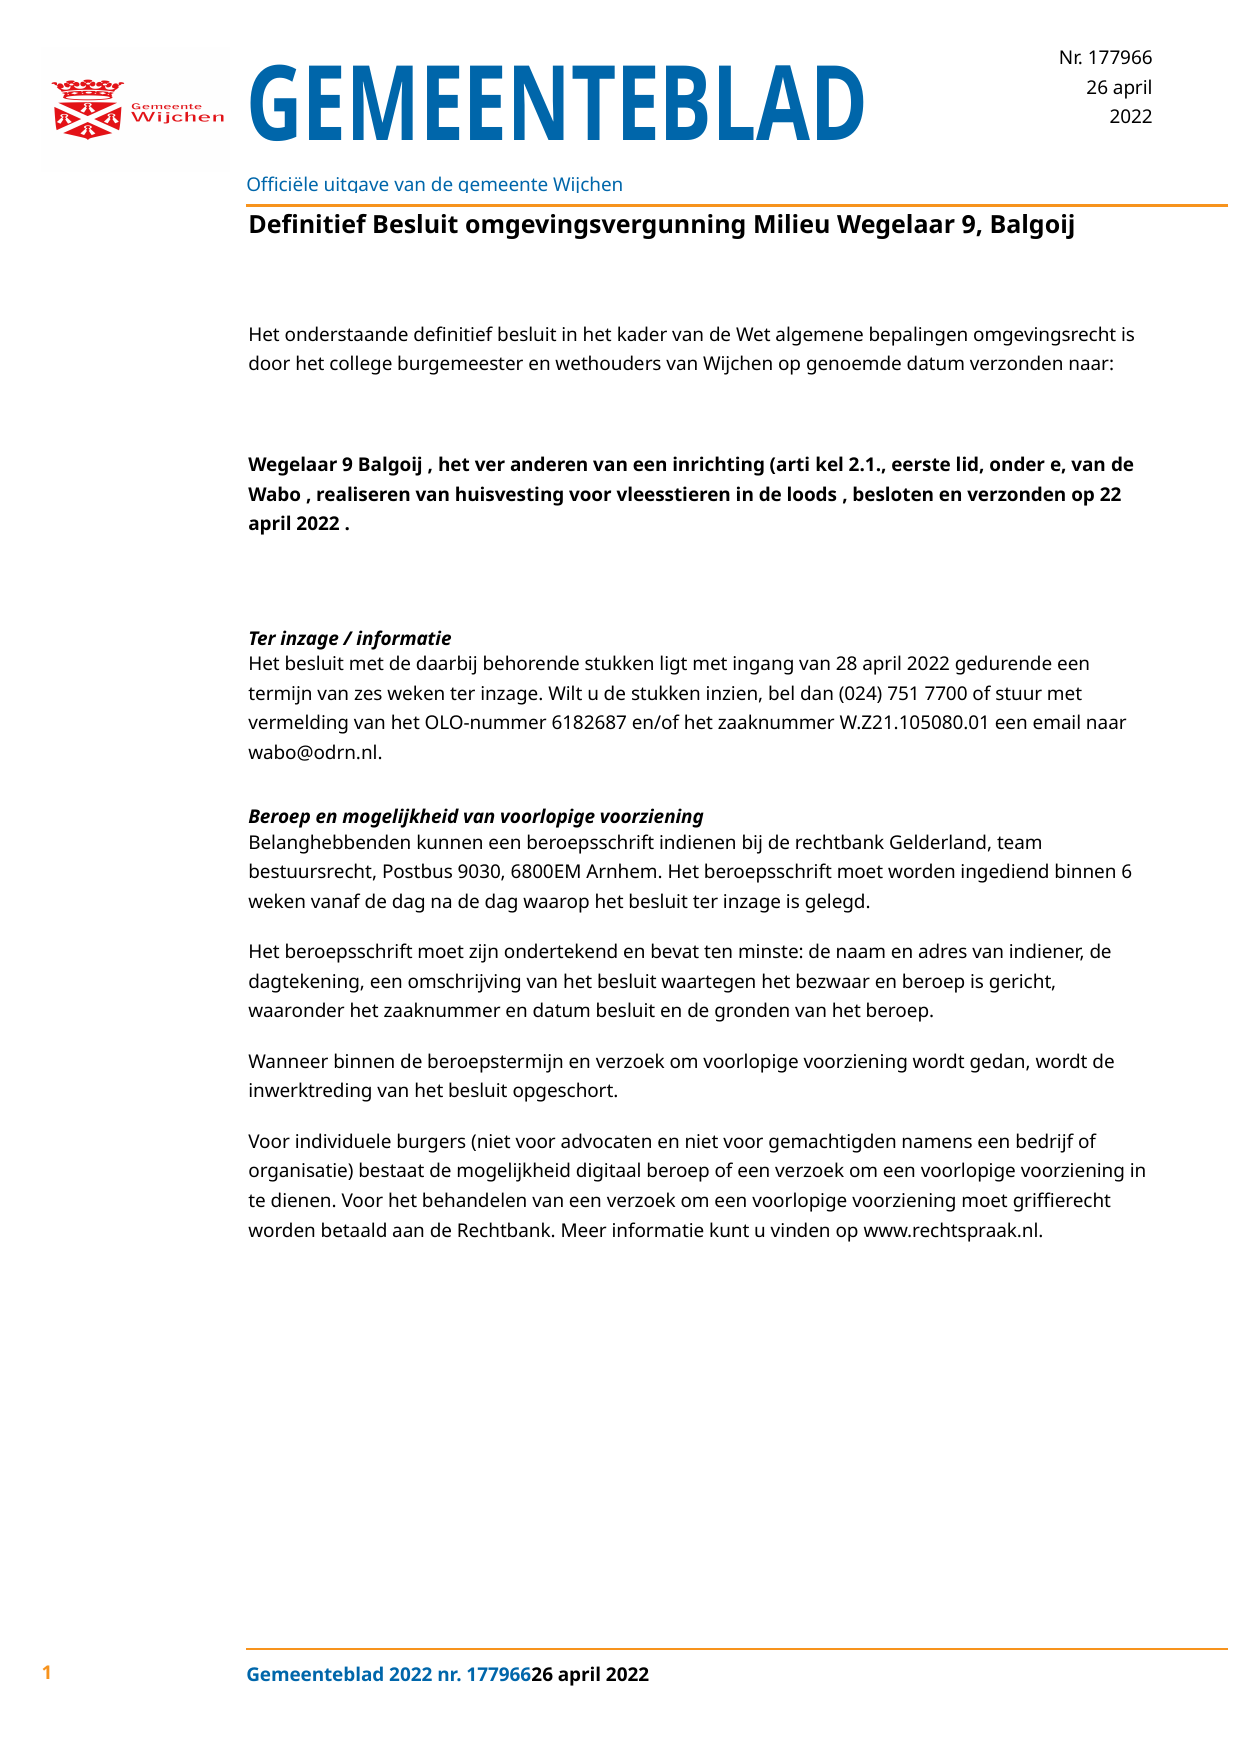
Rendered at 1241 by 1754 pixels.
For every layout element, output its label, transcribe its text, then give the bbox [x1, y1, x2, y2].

text Voor individuele burgers (niet voor advocaten en niet voor gemachtigden namens een bedrijf of organisatie) bestaat de mogelijkheid digitaal beroep of een verzoek om een voorlopige voorziening in te dienen. Voor het behandelen van een verzoek om een voorlopige voorziening moet griffierecht worden betaald aan de Rechtbank. Meer informatie kunt u vinden op www.rechtspraak.nl. [248, 1128, 1152, 1242]
text Definitief Besluit omgevingsvergunning Milieu Wegelaar 9, Balgoij [248, 207, 1152, 241]
text Het beroepsschrift moet zijn ondertekend en bevat ten minste: de naam en adres van indiener, de dagtekening, een omschrijving van het besluit waartegen het bezwaar en beroep is gericht, waaronder het zaaknummer en datum besluit en de gronden van het beroep. [248, 938, 1152, 1023]
picture [41, 47, 231, 172]
text Beroep en mogelijkheid van voorlopige voorziening [248, 803, 1152, 829]
text Belanghebbenden kunnen een beroepsschrift indienen bij de rechtbank Gelderland, team bestuursrecht, Postbus 9030, 6800EM Arnhem. Het beroepsschrift moet worden ingediend binnen 6 weken vanaf de dag na de dag waarop het besluit ter inzage is gelegd. [248, 829, 1152, 914]
text Het onderstaande definitief besluit in het kader van de Wet algemene bepalingen omgevingsrecht is door het college burgemeester en wethouders van Wijchen op genoemde datum verzonden naar: [248, 321, 1152, 376]
text Wanneer binnen de beroepstermijn en verzoek om voorlopige voorziening wordt gedan, wordt de inwerktreding van het besluit opgeschort. [248, 1048, 1152, 1103]
text Wegelaar 9 Balgoij , het ver anderen van een inrichting (arti kel 2.1., eerste lid, onder e, van de Wabo , realiseren van huisvesting voor vleesstieren in de loods , besloten en verzonden op 22 april 2022 . [248, 451, 1152, 536]
text Ter inzage / informatie [248, 625, 1152, 650]
text Het besluit met de daarbij behorende stukken ligt met ingang van 28 april 2022 gedurende een termijn van zes weken ter inzage. Wilt u de stukken inzien, bel dan (024) 751 7700 of stuur met vermelding van het OLO-nummer 6182687 en/of het zaaknummer W.Z21.105080.01 een email naar wabo@odrn.nl. [248, 650, 1152, 765]
